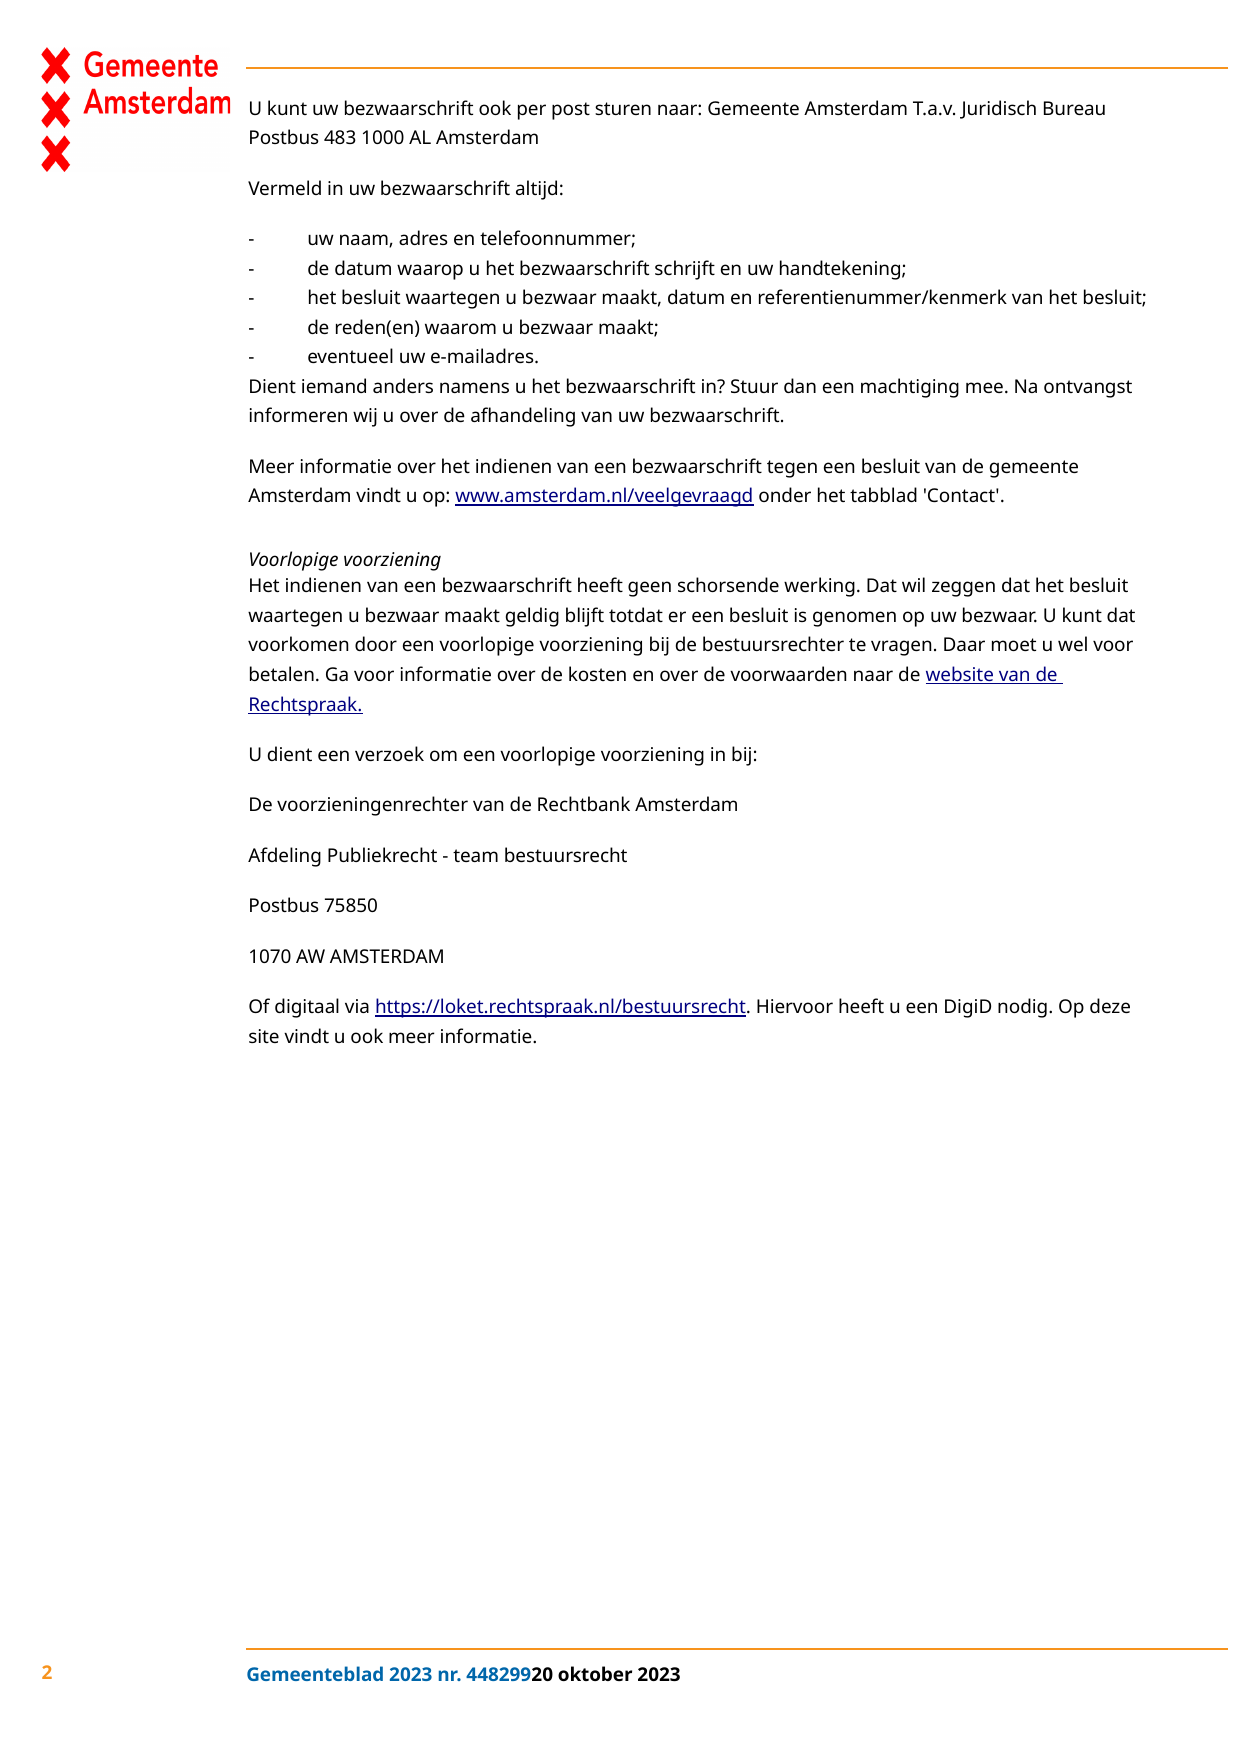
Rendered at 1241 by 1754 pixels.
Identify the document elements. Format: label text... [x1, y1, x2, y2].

text Meer informatie over het indienen van een bezwaarschrift tegen een besluit van de gemeente Amsterdam vindt u op: www.amsterdam.nl/veelgevraagd onder het tabblad 'Contact'. [248, 453, 1152, 508]
text Voorlopige voorziening [248, 547, 1152, 572]
list de datum waarop u het bezwaarschrift schrijft en uw handtekening; [248, 255, 1152, 281]
text Het indienen van een bezwaarschrift heeft geen schorsende werking. Dat wil zeggen dat het besluit waartegen u bezwaar maakt geldig blijft totdat er een besluit is genomen op uw bezwaar. U kunt dat voorkomen door een voorlopige voorziening bij de bestuursrechter te vragen. Daar moet u wel voor betalen. Ga voor informatie over de kosten en over de voorwaarden naar de website van de Rechtspraak. [248, 572, 1152, 716]
text Of digitaal via https://loket.rechtspraak.nl/bestuursrecht. Hiervoor heeft u een DigiD nodig. Op deze site vindt u ook meer informatie. [248, 993, 1152, 1048]
text Vermeld in uw bezwaarschrift altijd: [248, 175, 1152, 201]
text Postbus 75850 [248, 892, 1152, 918]
list uw naam, adres en telefoonnummer; [248, 225, 1152, 251]
text Afdeling Publiekrecht - team bestuursrecht [248, 842, 1152, 868]
text 1070 AW AMSTERDAM [248, 943, 1152, 968]
list eventueel uw e-mailadres. [248, 343, 1152, 369]
list het besluit waartegen u bezwaar maakt, datum en referentienummer/kenmerk van het besluit; [248, 284, 1152, 310]
picture [41, 47, 231, 172]
text De voorzieningenrechter van de Rechtbank Amsterdam [248, 792, 1152, 817]
text U kunt uw bezwaarschrift ook per post sturen naar: Gemeente Amsterdam T.a.v. Juridisch Bureau Postbus 483 1000 AL Amsterdam [248, 95, 1152, 150]
list de reden(en) waarom u bezwaar maakt; [248, 314, 1152, 340]
text U dient een verzoek om een voorlopige voorziening in bij: [248, 741, 1152, 767]
text Dient iemand anders namens u het bezwaarschrift in? Stuur dan een machtiging mee. Na ontvangst informeren wij u over de afhandeling van uw bezwaarschrift. [248, 373, 1152, 428]
